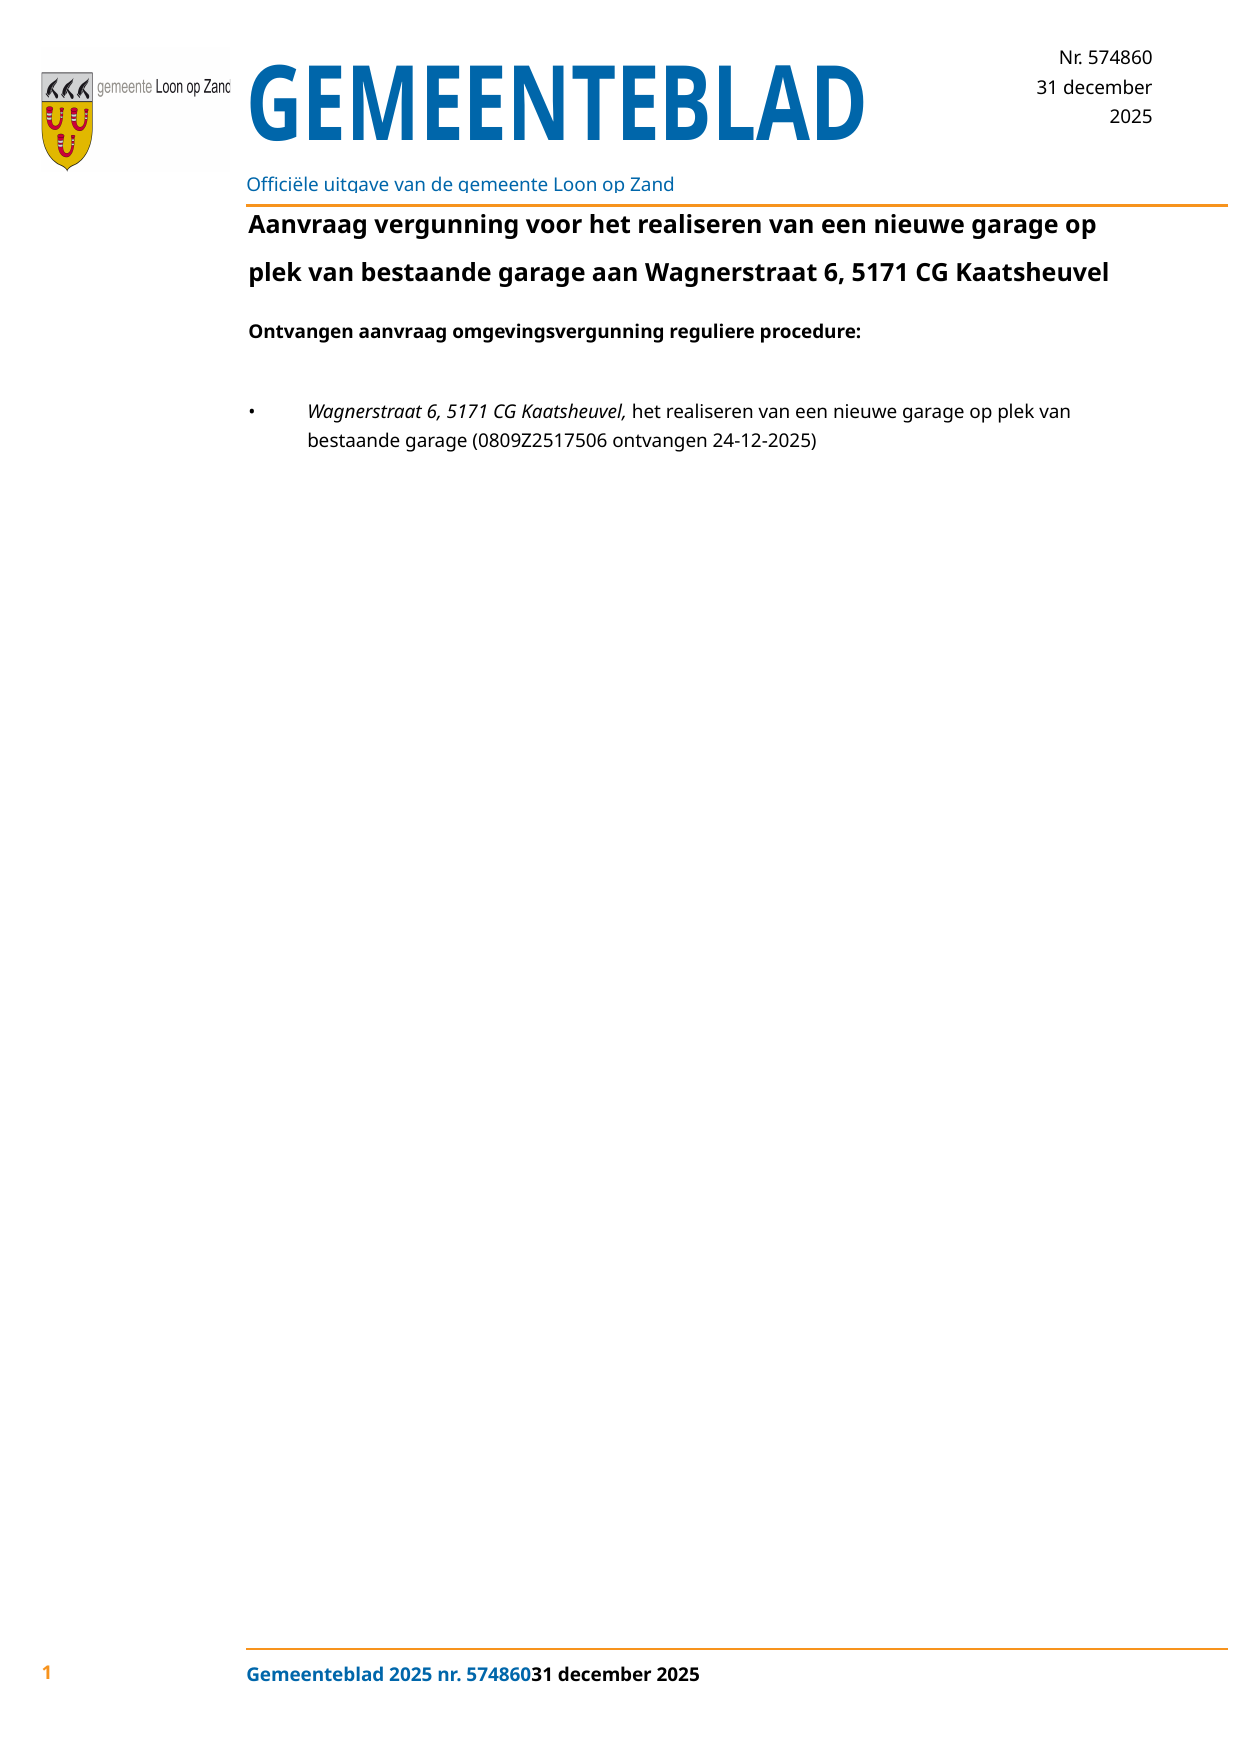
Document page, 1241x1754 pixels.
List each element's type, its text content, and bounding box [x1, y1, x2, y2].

text Ontvangen aanvraag omgevingsvergunning reguliere procedure: [248, 318, 1152, 344]
text Aanvraag vergunning voor het realiseren van een nieuwe garage op plek van bestaande garage aan Wagnerstraat 6, 5171 CG Kaatsheuvel [248, 207, 1152, 288]
picture [41, 47, 231, 172]
list Wagnerstraat 6, 5171 CG Kaatsheuvel, het realiseren van een nieuwe garage op plek van bestaande garage (0809Z2517506 ontvangen 24-12-2025) [248, 398, 1152, 453]
